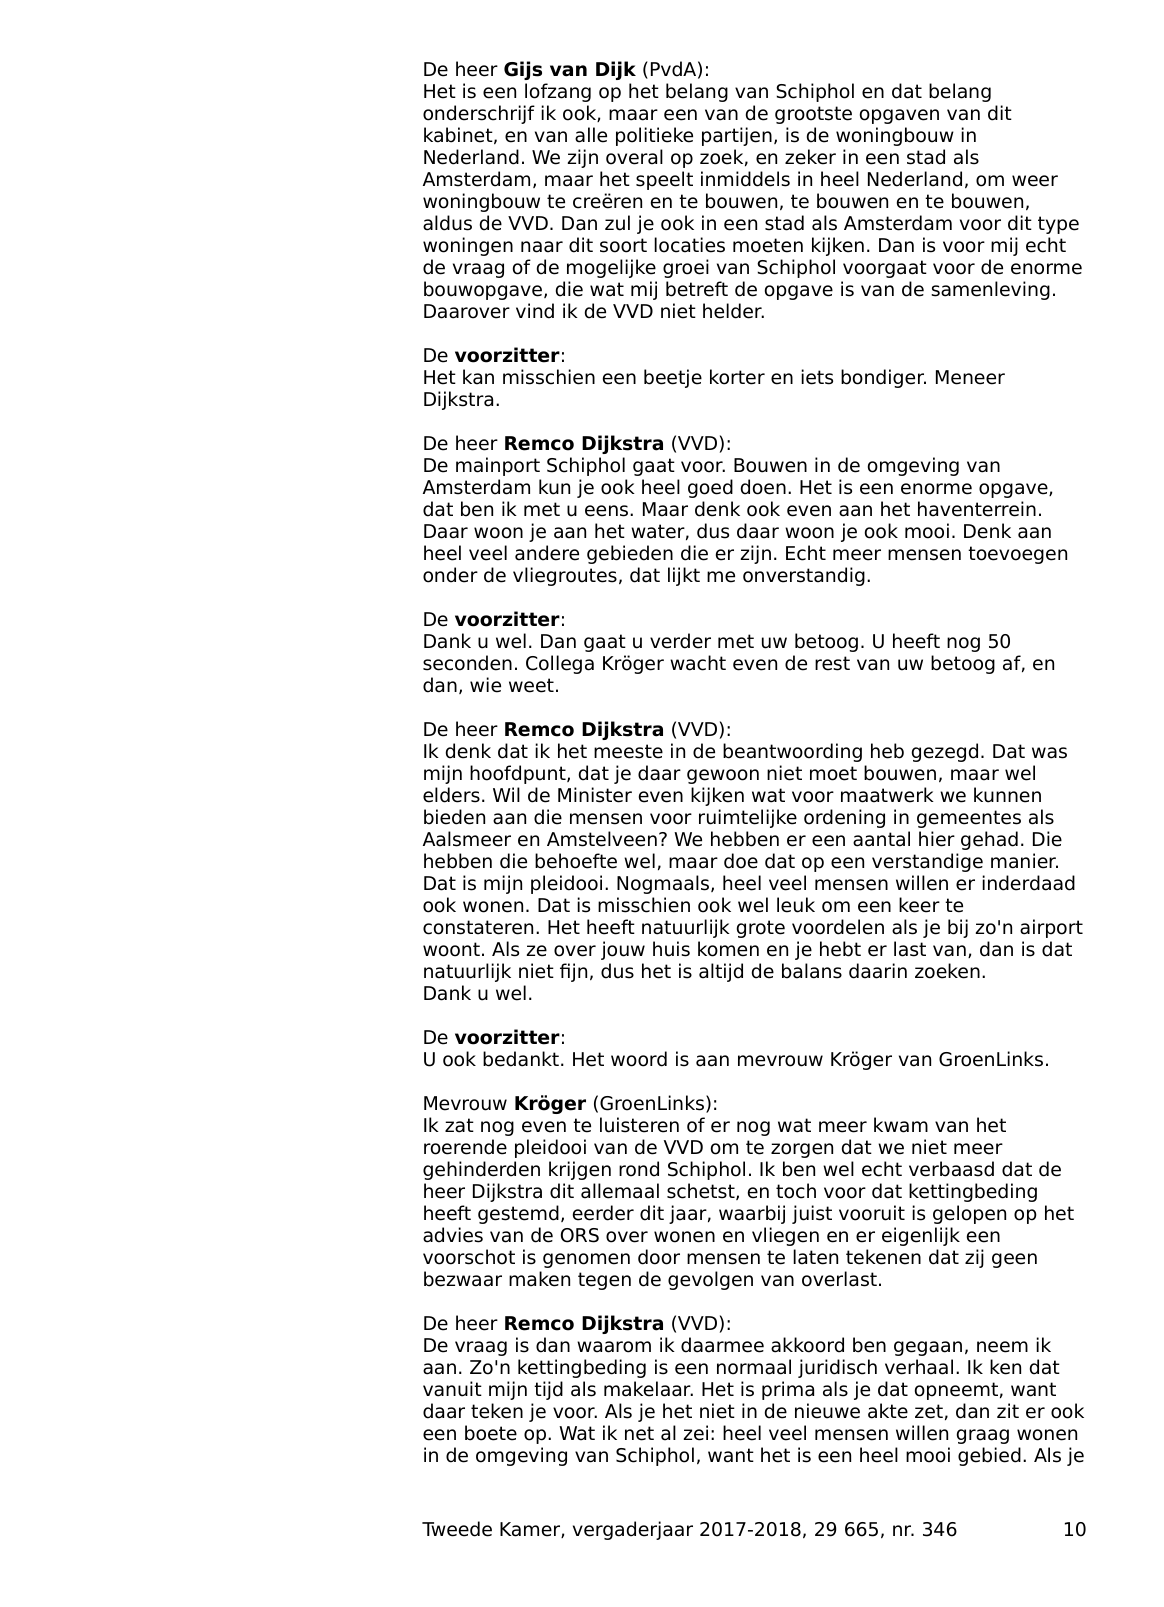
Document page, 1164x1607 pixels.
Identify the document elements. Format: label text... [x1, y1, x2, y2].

text De heer Remco Dijkstra (VVD): [422, 1313, 1087, 1335]
text De heer Remco Dijkstra (VVD): [422, 719, 1087, 741]
text De heer Remco Dijkstra (VVD): [422, 433, 1087, 455]
text De voorzitter: [422, 609, 1087, 631]
text U ook bedankt. Het woord is aan mevrouw Kröger van GroenLinks. [422, 1049, 1087, 1071]
text Het is een lofzang op het belang van Schiphol en dat belang onderschrijf ik ook, maar een van de grootste opgaven van dit kabinet, en van alle politieke partijen, is de woningbouw in Nederland. We zijn overal op zoek, en zeker in een stad als Amsterdam, maar het speelt inmiddels in heel Nederland, om weer woningbouw te creëren en te bouwen, te bouwen en te bouwen, aldus de VVD. Dan zul je ook in een stad als Amsterdam voor dit type woningen naar dit soort locaties moeten kijken. Dan is voor mij echt de vraag of de mogelijke groei van Schiphol voorgaat voor de enorme bouwopgave, die wat mij betreft de opgave is van de samenleving. Daarover vind ik de VVD niet helder. [422, 81, 1087, 323]
text Dank u wel. [422, 983, 1087, 1005]
text Het kan misschien een beetje korter en iets bondiger. Meneer Dijkstra. [422, 367, 1087, 411]
text De mainport Schiphol gaat voor. Bouwen in de omgeving van Amsterdam kun je ook heel goed doen. Het is een enorme opgave, dat ben ik met u eens. Maar denk ook even aan het haventerrein. Daar woon je aan het water, dus daar woon je ook mooi. Denk aan heel veel andere gebieden die er zijn. Echt meer mensen toevoegen onder de vliegroutes, dat lijkt me onverstandig. [422, 455, 1087, 587]
text De voorzitter: [422, 345, 1087, 367]
text Ik denk dat ik het meeste in de beantwoording heb gezegd. Dat was mijn hoofdpunt, dat je daar gewoon niet moet bouwen, maar wel elders. Wil de Minister even kijken wat voor maatwerk we kunnen bieden aan die mensen voor ruimtelijke ordening in gemeentes als Aalsmeer en Amstelveen? We hebben er een aantal hier gehad. Die hebben die behoefte wel, maar doe dat op een verstandige manier. Dat is mijn pleidooi. Nogmaals, heel veel mensen willen er inderdaad ook wonen. Dat is misschien ook wel leuk om een keer te constateren. Het heeft natuurlijk grote voordelen als je bij zo'n airport woont. Als ze over jouw huis komen en je hebt er last van, dan is dat natuurlijk niet fijn, dus het is altijd de balans daarin zoeken. [422, 741, 1087, 983]
text Dank u wel. Dan gaat u verder met uw betoog. U heeft nog 50 seconden. Collega Kröger wacht even de rest van uw betoog af, en dan, wie weet. [422, 631, 1087, 697]
text De voorzitter: [422, 1027, 1087, 1049]
text De vraag is dan waarom ik daarmee akkoord ben gegaan, neem ik aan. Zo'n kettingbeding is een normaal juridisch verhaal. Ik ken dat vanuit mijn tijd als makelaar. Het is prima als je dat opneemt, want daar teken je voor. Als je het niet in de nieuwe akte zet, dan zit er ook een boete op. Wat ik net al zei: heel veel mensen willen graag wonen in de omgeving van Schiphol, want het is een heel mooi gebied. Als je [422, 1335, 1087, 1467]
text De heer Gijs van Dijk (PvdA): [422, 59, 1087, 81]
text Ik zat nog even te luisteren of er nog wat meer kwam van het roerende pleidooi van de VVD om te zorgen dat we niet meer gehinderden krijgen rond Schiphol. Ik ben wel echt verbaasd dat de heer Dijkstra dit allemaal schetst, en toch voor dat kettingbeding heeft gestemd, eerder dit jaar, waarbij juist vooruit is gelopen op het advies van de ORS over wonen en vliegen en er eigenlijk een voorschot is genomen door mensen te laten tekenen dat zij geen bezwaar maken tegen de gevolgen van overlast. [422, 1115, 1087, 1291]
text Mevrouw Kröger (GroenLinks): [422, 1093, 1087, 1115]
